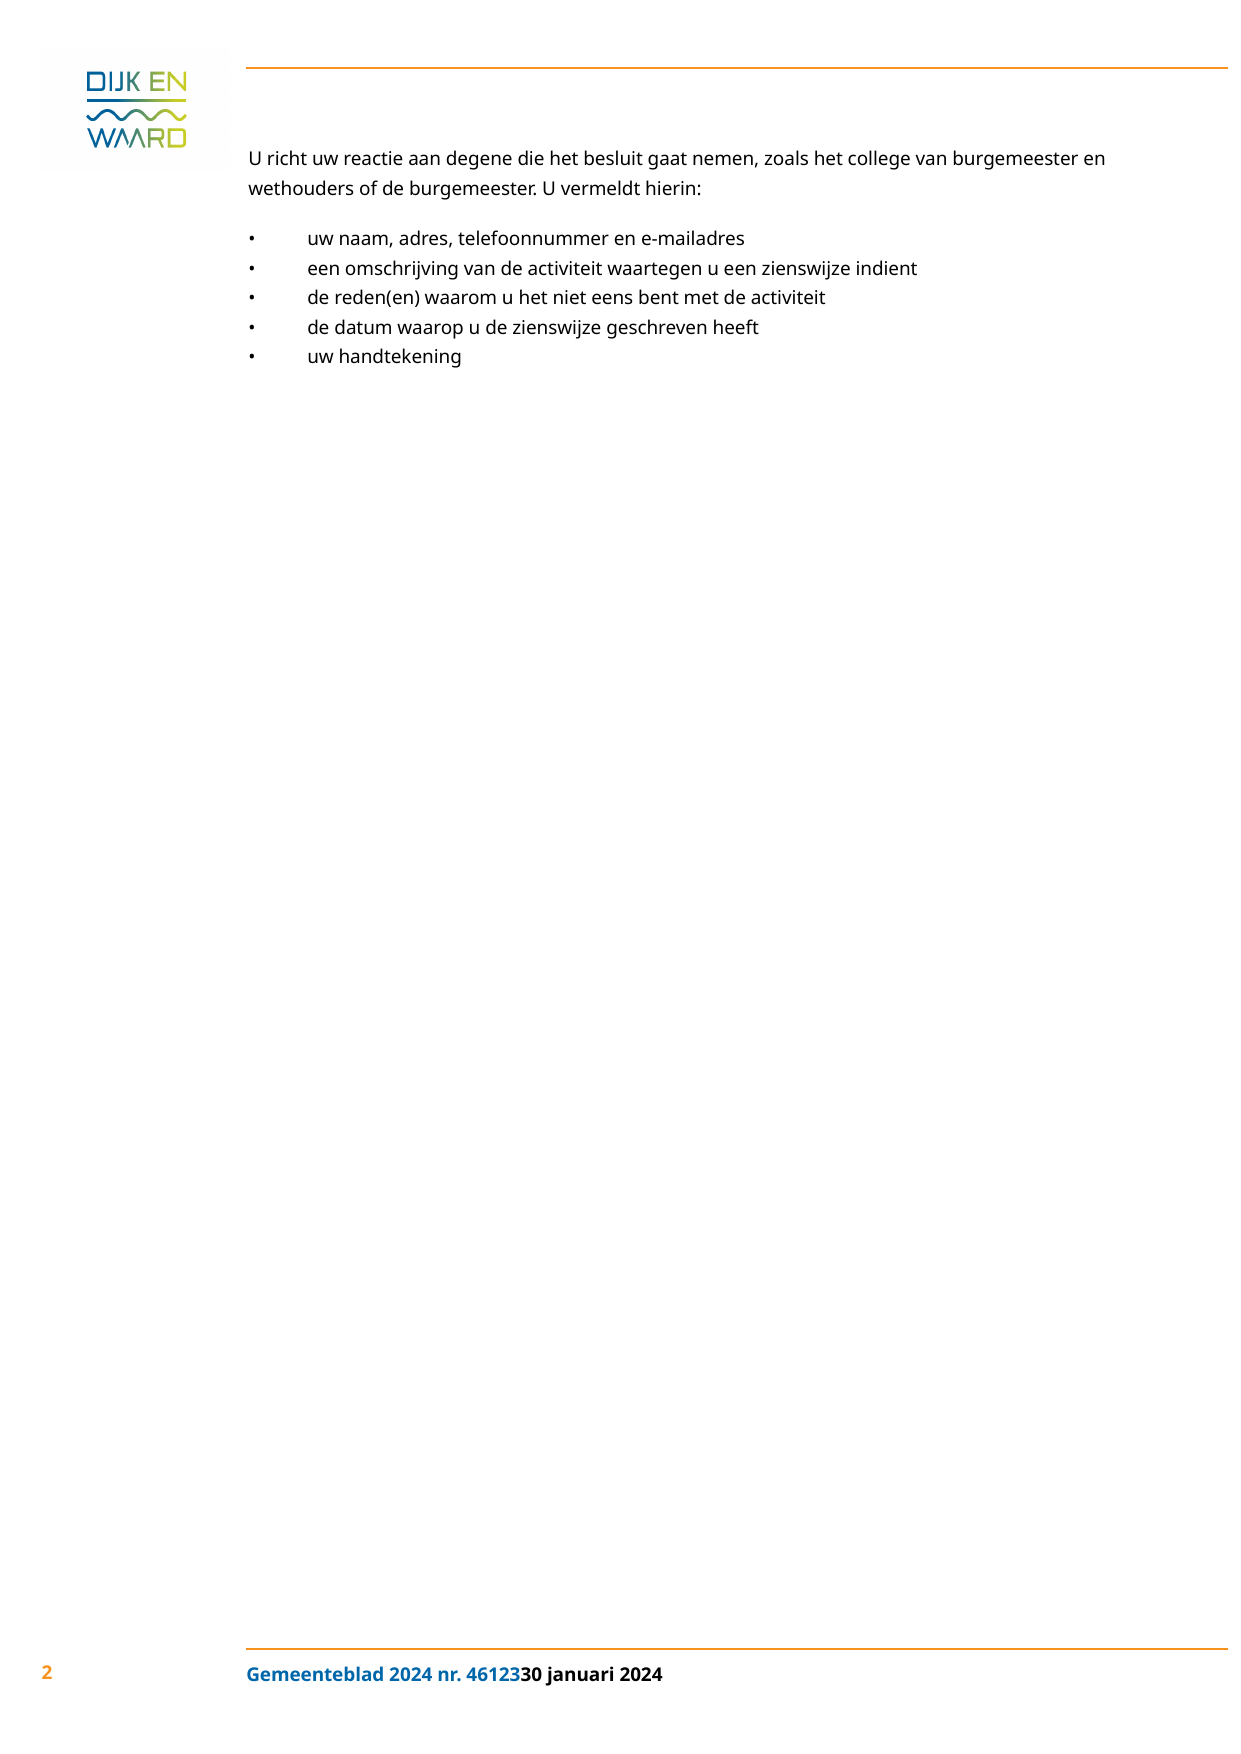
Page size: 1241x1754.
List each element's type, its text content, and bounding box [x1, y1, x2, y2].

list uw handtekening [248, 343, 1152, 369]
list een omschrijving van de activiteit waartegen u een zienswijze indient [248, 255, 1152, 281]
text ﻿ [248, 474, 1152, 503]
list de datum waarop u de zienswijze geschreven heeft [248, 314, 1152, 340]
list de reden(en) waarom u het niet eens bent met de activiteit [248, 284, 1152, 310]
picture [41, 47, 231, 172]
list uw naam, adres, telefoonnummer en e-mailadres [248, 225, 1152, 251]
text U richt uw reactie aan degene die het besluit gaat nemen, zoals het college van burgemeester en wethouders of de burgemeester. U vermeldt hierin: [248, 145, 1152, 201]
